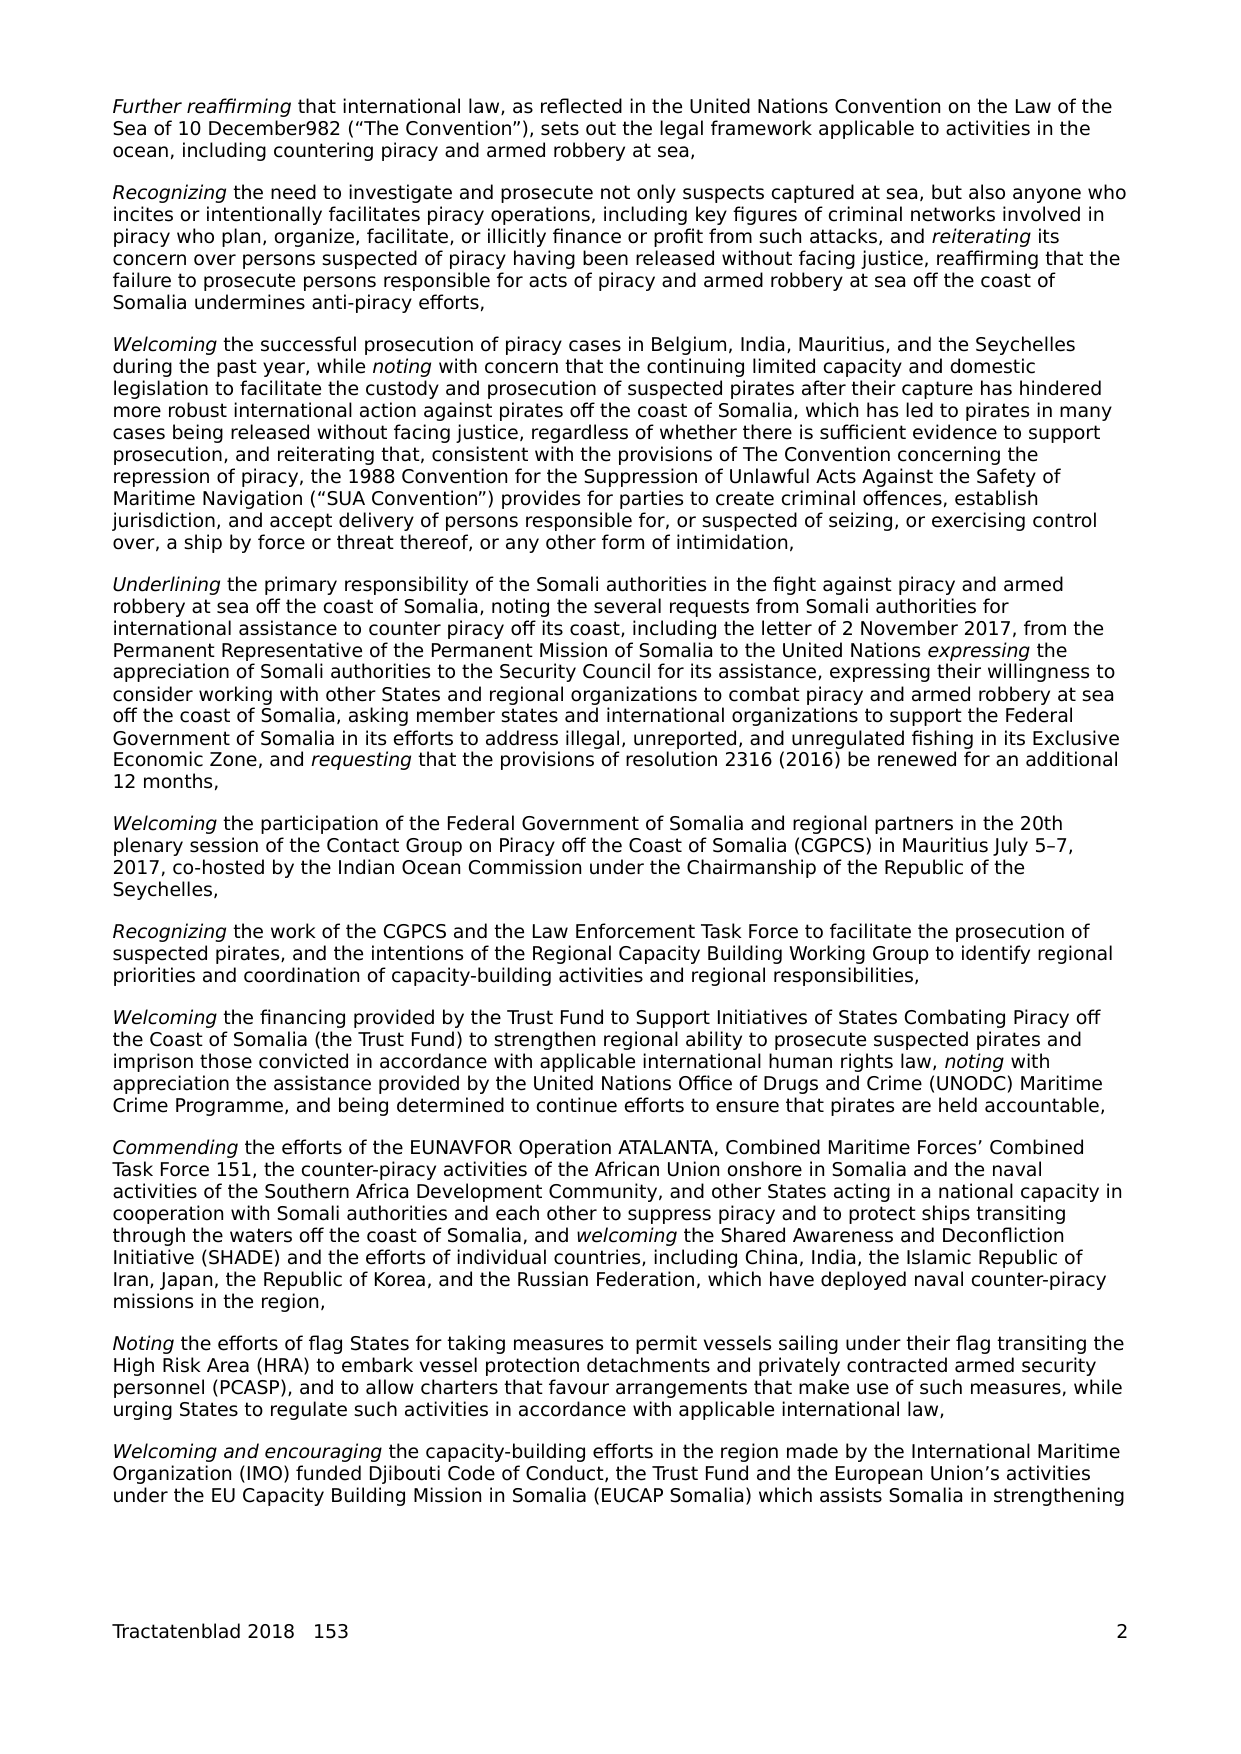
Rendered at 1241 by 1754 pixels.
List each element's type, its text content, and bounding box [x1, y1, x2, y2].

text Underlining the primary responsibility of the Somali authorities in the fight against piracy and armed robbery at sea off the coast of Somalia, noting the several requests from Somali authorities for international assistance to counter piracy off its coast, including the letter of 2 November 2017, from the Permanent Representative of the Permanent Mission of Somalia to the United Nations expressing the appreciation of Somali authorities to the Security Council for its assistance, expressing their willingness to consider working with other States and regional organizations to combat piracy and armed robbery at sea off the coast of Somalia, asking member states and international organizations to support the Federal Government of Somalia in its efforts to address illegal, unreported, and unregulated fishing in its Exclusive Economic Zone, and requesting that the provisions of resolution 2316 (2016) be renewed for an additional 12 months, [112, 573, 1128, 793]
text Commending the efforts of the EUNAVFOR Operation ATALANTA, Combined Maritime Forces’ Combined Task Force 151, the counter-piracy activities of the African Union onshore in Somalia and the naval activities of the Southern Africa Development Community, and other States acting in a national capacity in cooperation with Somali authorities and each other to suppress piracy and to protect ships transiting through the waters off the coast of Somalia, and welcoming the Shared Awareness and Deconfliction Initiative (SHADE) and the efforts of individual countries, including China, India, the Islamic Republic of Iran, Japan, the Republic of Korea, and the Russian Federation, which have deployed naval counter-piracy missions in the region, [112, 1137, 1128, 1313]
text Recognizing the work of the CGPCS and the Law Enforcement Task Force to facilitate the prosecution of suspected pirates, and the intentions of the Regional Capacity Building Working Group to identify regional priorities and coordination of capacity-building activities and regional responsibilities, [112, 921, 1128, 987]
text Recognizing the need to investigate and prosecute not only suspects captured at sea, but also anyone who incites or intentionally facilitates piracy operations, including key figures of criminal networks involved in piracy who plan, organize, facilitate, or illicitly finance or profit from such attacks, and reiterating its concern over persons suspected of piracy having been released without facing justice, reaffirming that the failure to prosecute persons responsible for acts of piracy and armed robbery at sea off the coast of Somalia undermines anti-piracy efforts, [112, 182, 1128, 314]
text Noting the efforts of flag States for taking measures to permit vessels sailing under their flag transiting the High Risk Area (HRA) to embark vessel protection detachments and privately contracted armed security personnel (PCASP), and to allow charters that favour arrangements that make use of such measures, while urging States to regulate such activities in accordance with applicable international law, [112, 1333, 1128, 1421]
text Welcoming the participation of the Federal Government of Somalia and regional partners in the 20th plenary session of the Contact Group on Piracy off the Coast of Somalia (CGPCS) in Mauritius July 5–7, 2017, co-hosted by the Indian Ocean Commission under the Chairmanship of the Republic of the Seychelles, [112, 813, 1128, 901]
text Welcoming and encouraging the capacity-building efforts in the region made by the International Maritime Organization (IMO) funded Djibouti Code of Conduct, the Trust Fund and the European Union’s activities under the EU Capacity Building Mission in Somalia (EUCAP Somalia) which assists Somalia in strengthening [112, 1441, 1128, 1507]
text Welcoming the financing provided by the Trust Fund to Support Initiatives of States Combating Piracy off the Coast of Somalia (the Trust Fund) to strengthen regional ability to prosecute suspected pirates and imprison those convicted in accordance with applicable international human rights law, noting with appreciation the assistance provided by the United Nations Office of Drugs and Crime (UNODC) Maritime Crime Programme, and being determined to continue efforts to ensure that pirates are held accountable, [112, 1007, 1128, 1117]
text Further reaffirming that international law, as reflected in the United Nations Convention on the Law of the Sea of 10 December982 (“The Convention”), sets out the legal framework applicable to activities in the ocean, including countering piracy and armed robbery at sea, [112, 96, 1128, 162]
text Welcoming the successful prosecution of piracy cases in Belgium, India, Mauritius, and the Seychelles during the past year, while noting with concern that the continuing limited capacity and domestic legislation to facilitate the custody and prosecution of suspected pirates after their capture has hindered more robust international action against pirates off the coast of Somalia, which has led to pirates in many cases being released without facing justice, regardless of whether there is sufficient evidence to support prosecution, and reiterating that, consistent with the provisions of The Convention concerning the repression of piracy, the 1988 Convention for the Suppression of Unlawful Acts Against the Safety of Maritime Navigation (“SUA Convention”) provides for parties to create criminal offences, establish jurisdiction, and accept delivery of persons responsible for, or suspected of seizing, or exercising control over, a ship by force or threat thereof, or any other form of intimidation, [112, 334, 1128, 553]
